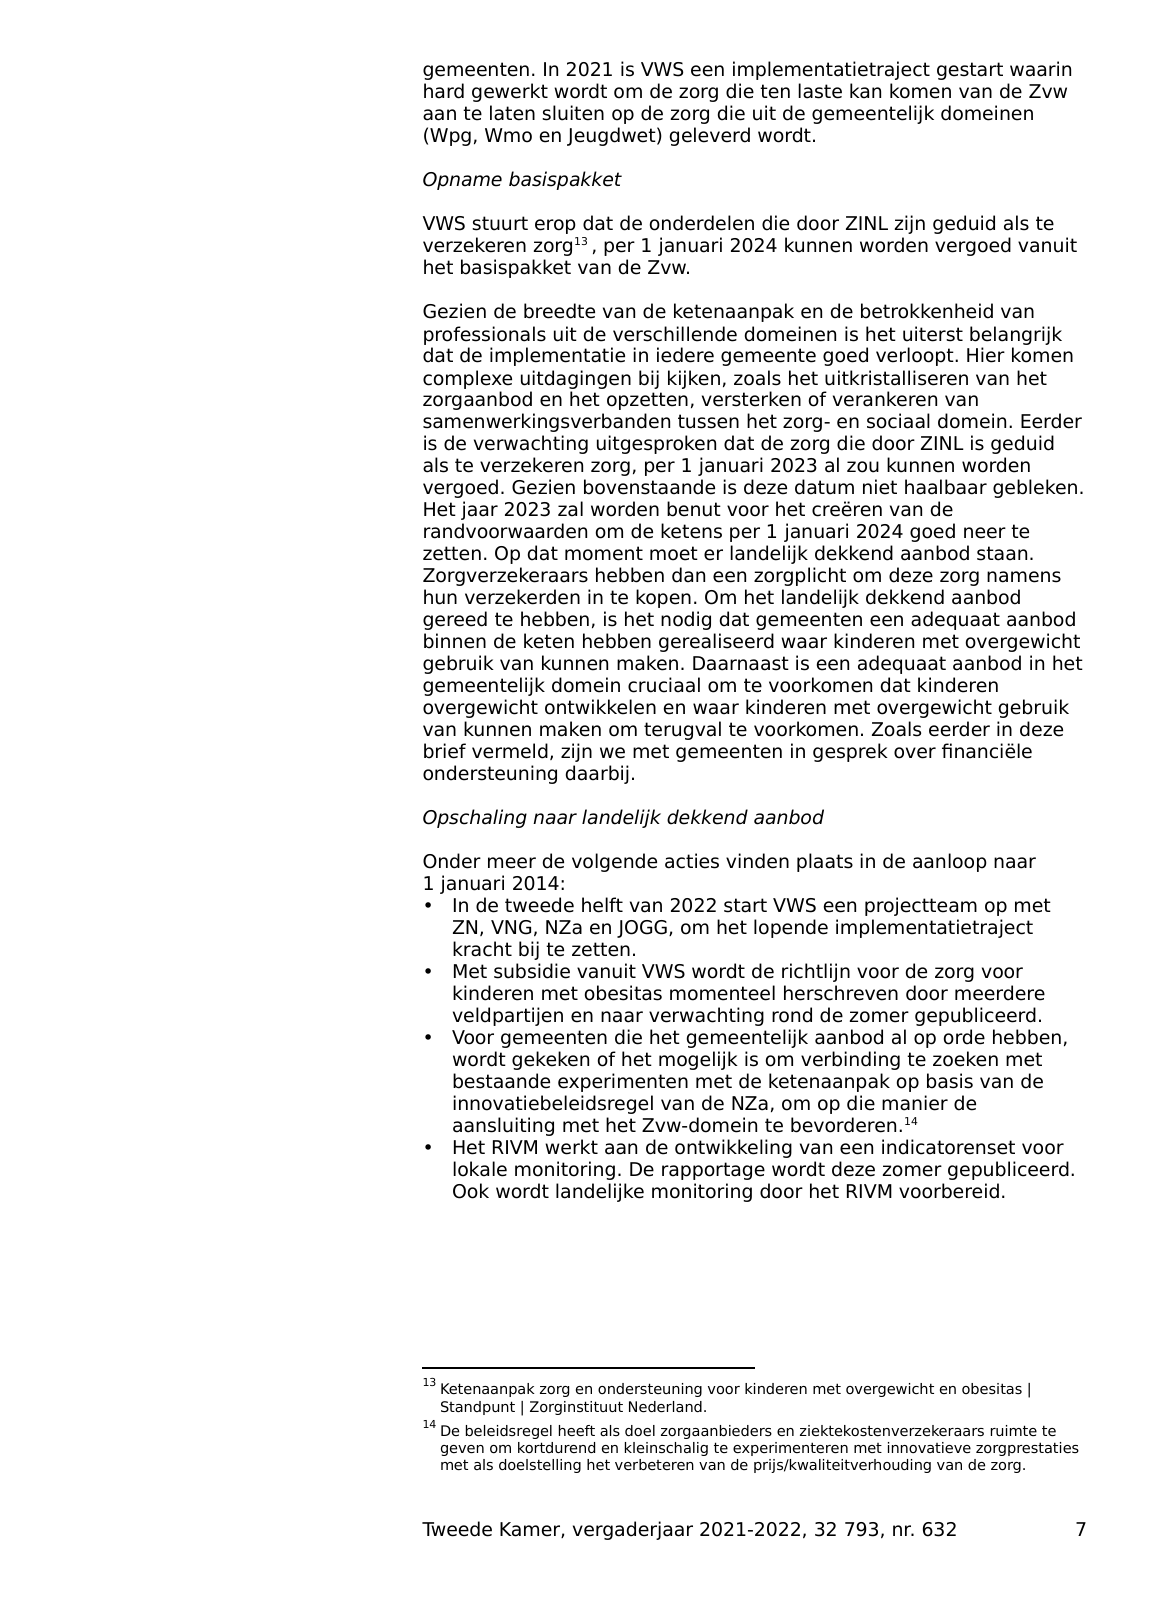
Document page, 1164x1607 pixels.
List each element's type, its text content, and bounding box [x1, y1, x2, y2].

text Gezien de breedte van de ketenaanpak en de betrokkenheid van professionals uit de verschillende domeinen is het uiterst belangrijk dat de implementatie in iedere gemeente goed verloopt. Hier komen complexe uitdagingen bij kijken, zoals het uitkristalliseren van het zorgaanbod en het opzetten, versterken of verankeren van samenwerkingsverbanden tussen het zorg- en sociaal domein. Eerder is de verwachting uitgesproken dat de zorg die door ZINL is geduid als te verzekeren zorg, per 1 januari 2023 al zou kunnen worden vergoed. Gezien bovenstaande is deze datum niet haalbaar gebleken. Het jaar 2023 zal worden benut voor het creëren van de randvoorwaarden om de ketens per 1 januari 2024 goed neer te zetten. Op dat moment moet er landelijk dekkend aanbod staan. Zorgverzekeraars hebben dan een zorgplicht om deze zorg namens hun verzekerden in te kopen. Om het landelijk dekkend aanbod gereed te hebben, is het nodig dat gemeenten een adequaat aanbod binnen de keten hebben gerealiseerd waar kinderen met overgewicht gebruik van kunnen maken. Daarnaast is een adequaat aanbod in het gemeentelijk domein cruciaal om te voorkomen dat kinderen overgewicht ontwikkelen en waar kinderen met overgewicht gebruik van kunnen maken om terugval te voorkomen. Zoals eerder in deze brief vermeld, zijn we met gemeenten in gesprek over financiële ondersteuning daarbij. [422, 301, 1087, 785]
text gemeenten. In 2021 is VWS een implementatietraject gestart waarin hard gewerkt wordt om de zorg die ten laste kan komen van de Zvw aan te laten sluiten op de zorg die uit de gemeentelijk domeinen (Wpg, Wmo en Jeugdwet) geleverd wordt. [422, 59, 1087, 147]
text De beleidsregel heeft als doel zorgaanbieders en ziektekostenverzekeraars ruimte te geven om kortdurend en kleinschalig te experimenteren met innovatieve zorgprestaties met als doelstelling het verbeteren van de prijs/kwaliteitverhouding van de zorg. [422, 1418, 1087, 1474]
text VWS stuurt erop dat de onderdelen die door ZINL zijn geduid als te verzekeren zorg, per 1 januari 2024 kunnen worden vergoed vanuit het basispakket van de Zvw. [422, 213, 1087, 279]
text Onder meer de volgende acties vinden plaats in de aanloop naar 1 januari 2014: [422, 851, 1087, 895]
text • Met subsidie vanuit VWS wordt de richtlijn voor de zorg voor kinderen met obesitas momenteel herschreven door meerdere veldpartijen en naar verwachting rond de zomer gepubliceerd. [422, 961, 1087, 1027]
text • Voor gemeenten die het gemeentelijk aanbod al op orde hebben, wordt gekeken of het mogelijk is om verbinding te zoeken met bestaande experimenten met de ketenaanpak op basis van de innovatiebeleidsregel van de NZa, om op die manier de aansluiting met het Zvw-domein te bevorderen. [422, 1027, 1087, 1137]
subtitle Opschaling naar landelijk dekkend aanbod [422, 807, 1087, 829]
text • Het RIVM werkt aan de ontwikkeling van een indicatorenset voor lokale monitoring. De rapportage wordt deze zomer gepubliceerd. Ook wordt landelijke monitoring door het RIVM voorbereid. [422, 1137, 1087, 1203]
subtitle Opname basispakket [422, 169, 1087, 191]
text Ketenaanpak zorg en ondersteuning voor kinderen met overgewicht en obesitas | Standpunt | Zorginstituut Nederland. [422, 1377, 1087, 1416]
text • In de tweede helft van 2022 start VWS een projectteam op met ZN, VNG, NZa en JOGG, om het lopende implementatietraject kracht bij te zetten. [422, 895, 1087, 961]
